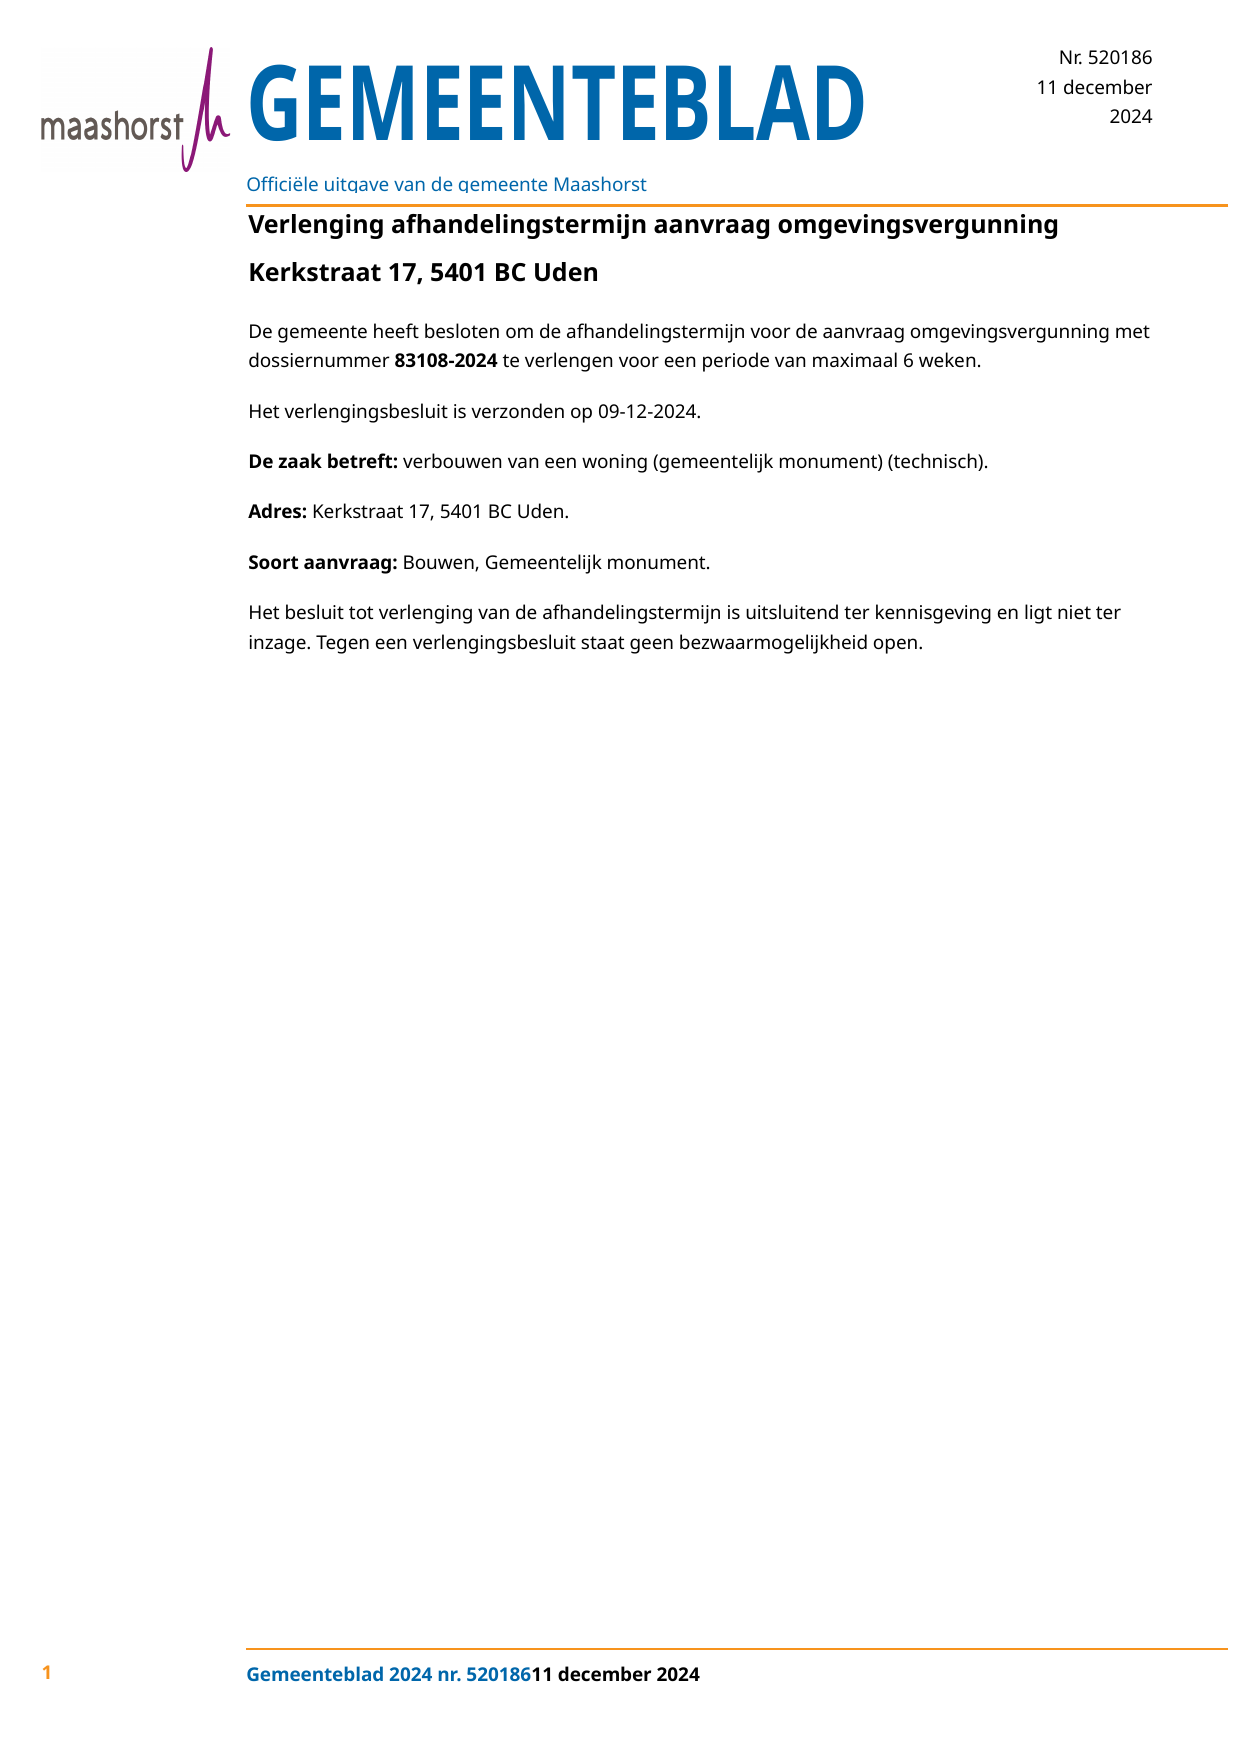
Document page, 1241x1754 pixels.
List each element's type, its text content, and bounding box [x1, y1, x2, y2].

text De gemeente heeft besloten om de afhandelingstermijn voor de aanvraag omgevingsvergunning met dossiernummer 83108-2024 te verlengen voor een periode van maximaal 6 weken. [248, 318, 1152, 373]
text Het besluit tot verlenging van de afhandelingstermijn is uitsluitend ter kennisgeving en ligt niet ter inzage. Tegen een verlengingsbesluit staat geen bezwaarmogelijkheid open. [248, 599, 1152, 655]
picture [41, 47, 231, 172]
text Adres: Kerkstraat 17, 5401 BC Uden. [248, 499, 1152, 524]
text Het verlengingsbesluit is verzonden op 09-12-2024. [248, 398, 1152, 424]
text Soort aanvraag: Bouwen, Gemeentelijk monument. [248, 549, 1152, 575]
text De zaak betreft: verbouwen van een woning (gemeentelijk monument) (technisch). [248, 448, 1152, 474]
text Verlenging afhandelingstermijn aanvraag omgevingsvergunning Kerkstraat 17, 5401 BC Uden [248, 207, 1152, 288]
